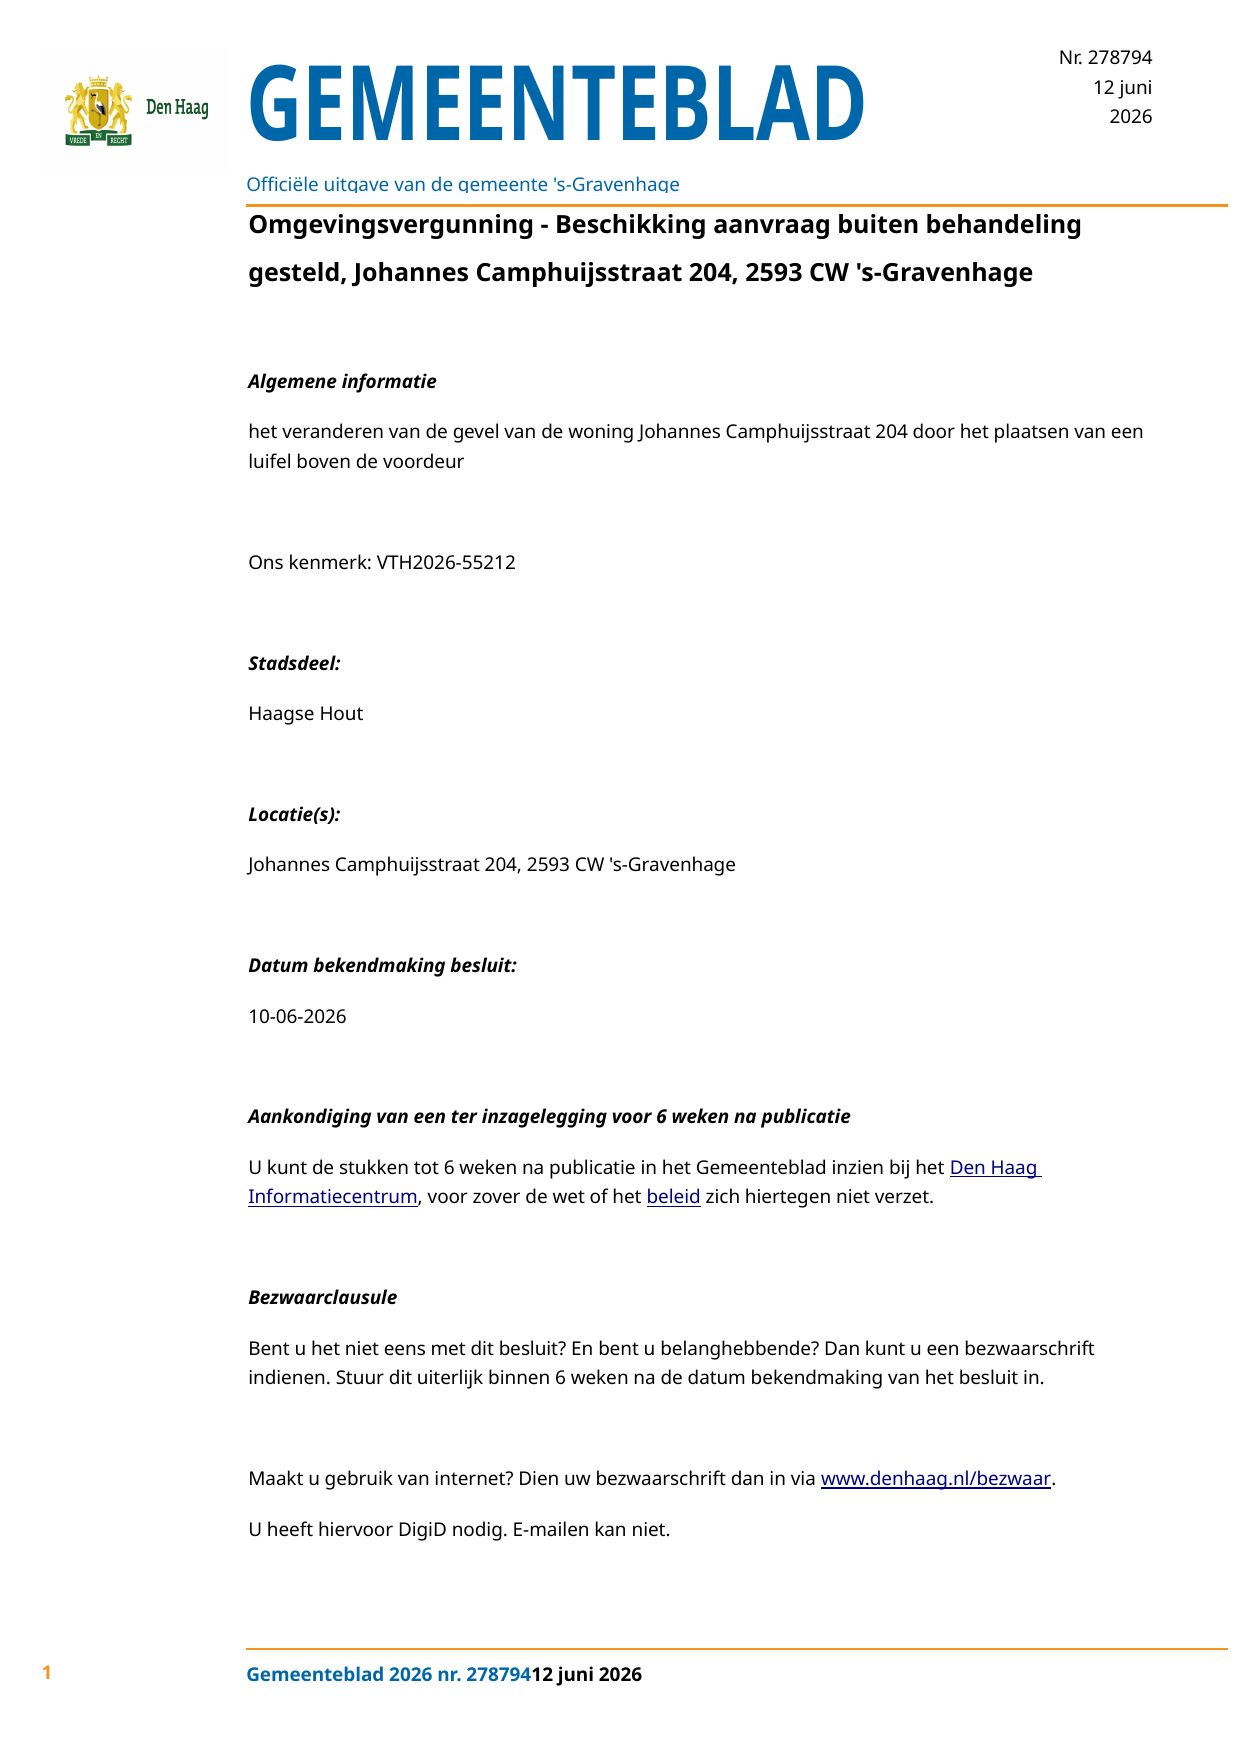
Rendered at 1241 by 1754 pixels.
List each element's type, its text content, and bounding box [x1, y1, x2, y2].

text Datum bekendmaking besluit: [248, 952, 1152, 978]
text U heeft hiervoor DigiD nodig. E-mailen kan niet. [248, 1516, 1152, 1542]
text Maakt u gebruik van internet? Dien uw bezwaarschrift dan in via www.denhaag.nl/bezwaar. [248, 1465, 1152, 1491]
text Ons kenmerk: VTH2026-55212 [248, 549, 1152, 575]
text 10-06-2026 [248, 1003, 1152, 1029]
text Algemene informatie [248, 368, 1152, 394]
text Bezwaarclausule [248, 1284, 1152, 1310]
text U kunt de stukken tot 6 weken na publicatie in het Gemeenteblad inzien bij het Den Haag Informatiecentrum, voor zover de wet of het beleid zich hiertegen niet verzet. [248, 1154, 1152, 1209]
text het veranderen van de gevel van de woning Johannes Camphuijsstraat 204 door het plaatsen van een luifel boven de voordeur [248, 419, 1152, 474]
text Aankondiging van een ter inzagelegging voor 6 weken na publicatie [248, 1104, 1152, 1129]
text Johannes Camphuijsstraat 204, 2593 CW 's-Gravenhage [248, 852, 1152, 877]
text Omgevingsvergunning - Beschikking aanvraag buiten behandeling gesteld, Johannes Camphuijsstraat 204, 2593 CW 's-Gravenhage [248, 207, 1152, 288]
text Stadsdeel: [248, 650, 1152, 676]
text Bent u het niet eens met dit besluit? En bent u belanghebbende? Dan kunt u een bezwaarschrift indienen. Stuur dit uiterlijk binnen 6 weken na de datum bekendmaking van het besluit in. [248, 1335, 1152, 1390]
text Locatie(s): [248, 801, 1152, 827]
picture [41, 47, 231, 172]
text Haagse Hout [248, 700, 1152, 726]
